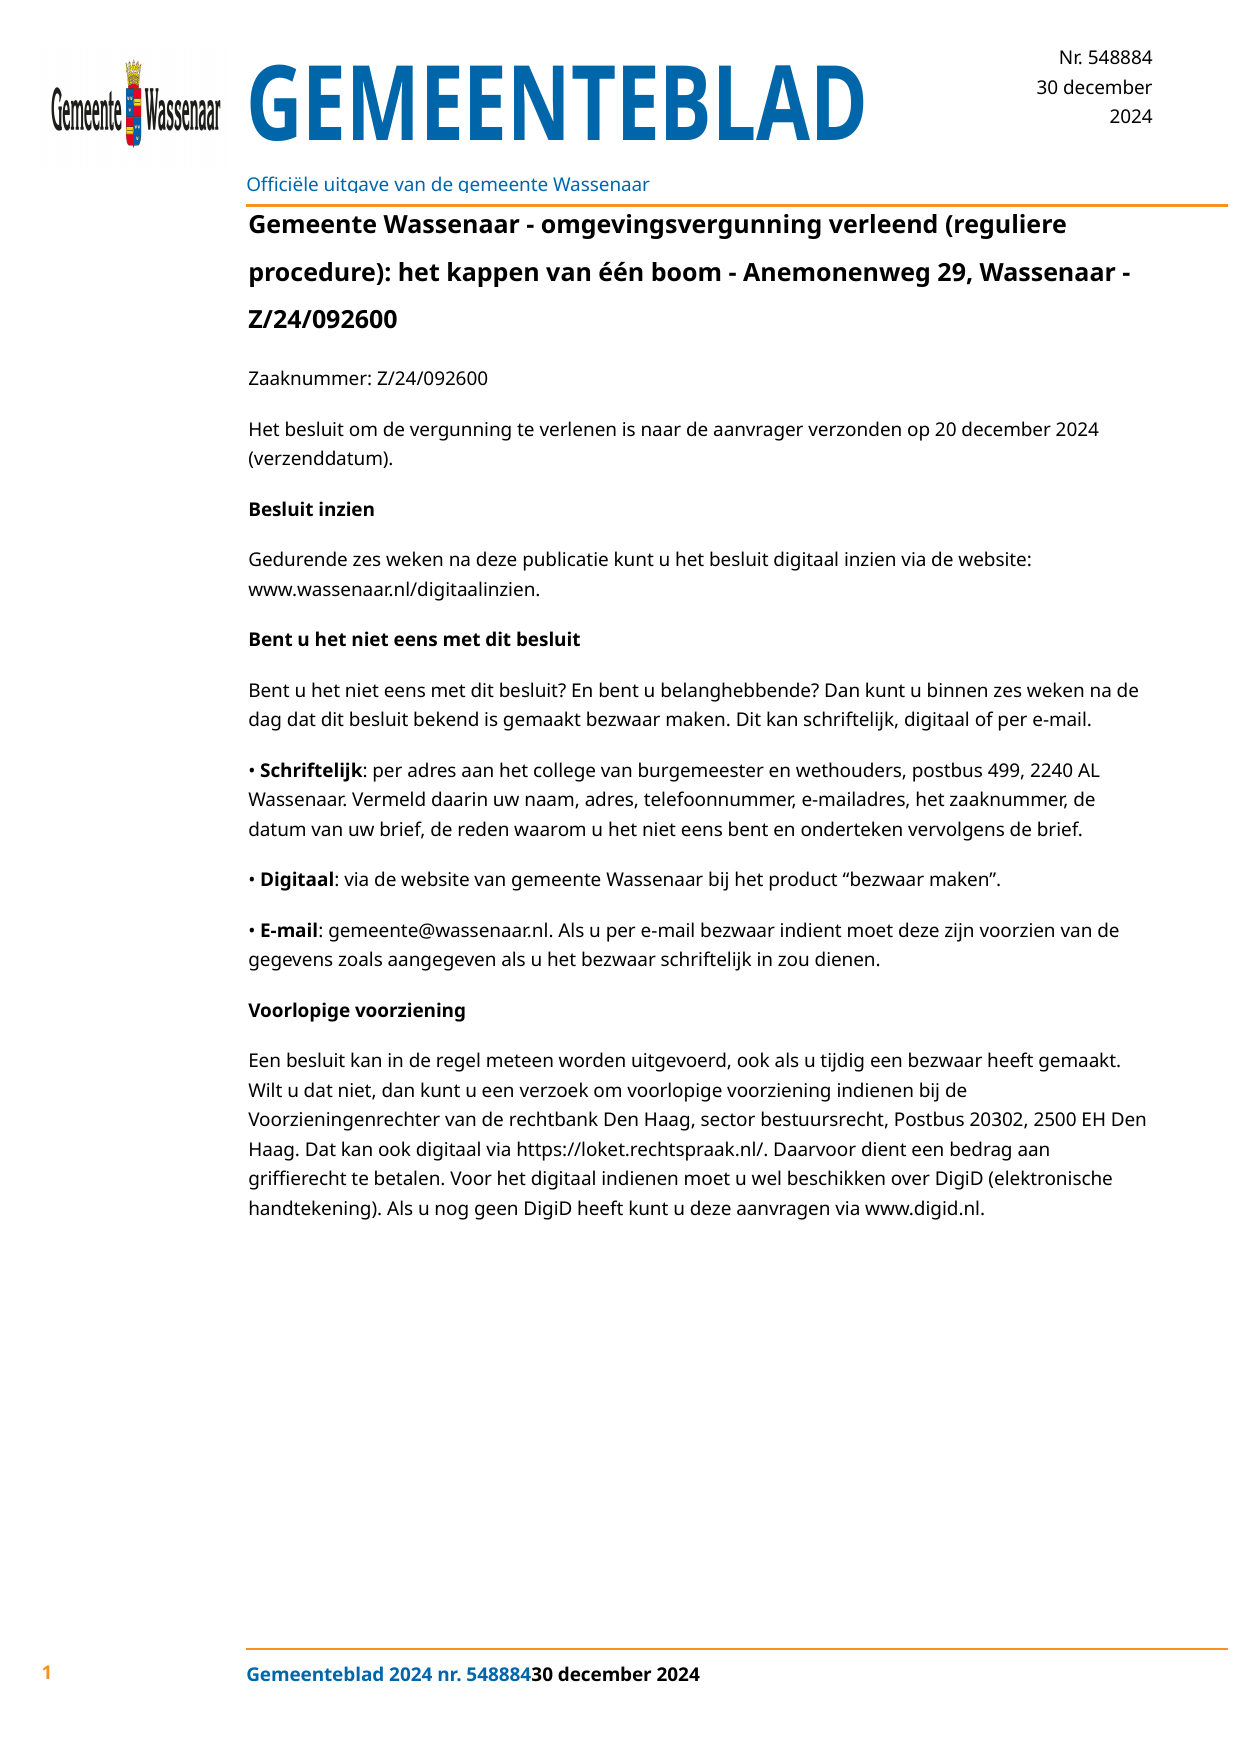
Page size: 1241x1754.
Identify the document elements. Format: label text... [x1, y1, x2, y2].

text Gemeente Wassenaar - omgevingsvergunning verleend (reguliere procedure): het kappen van één boom - Anemonenweg 29, Wassenaar - Z/24/092600 [248, 207, 1152, 336]
text Het besluit om de vergunning te verlenen is naar de aanvrager verzonden op 20 december 2024 (verzenddatum). [248, 416, 1152, 471]
text Bent u het niet eens met dit besluit [248, 626, 1152, 652]
text Gedurende zes weken na deze publicatie kunt u het besluit digitaal inzien via de website: www.wassenaar.nl/digitaalinzien. [248, 546, 1152, 602]
picture [41, 47, 231, 172]
text • Digitaal: via de website van gemeente Wassenaar bij het product “bezwaar maken”. [248, 866, 1152, 892]
text • Schriftelijk: per adres aan het college van burgemeester en wethouders, postbus 499, 2240 AL Wassenaar. Vermeld daarin uw naam, adres, telefoonnummer, e-mailadres, het zaaknummer, de datum van uw brief, de reden waarom u het niet eens bent en onderteken vervolgens de brief. [248, 757, 1152, 842]
text Voorlopige voorziening [248, 997, 1152, 1022]
text Besluit inzien [248, 496, 1152, 522]
text Zaaknummer: Z/24/092600 [248, 366, 1152, 391]
text • E-mail: gemeente@wassenaar.nl. Als u per e-mail bezwaar indient moet deze zijn voorzien van de gegevens zoals aangegeven als u het bezwaar schriftelijk in zou dienen. [248, 917, 1152, 972]
text Bent u het niet eens met dit besluit? En bent u belanghebbende? Dan kunt u binnen zes weken na de dag dat dit besluit bekend is gemaakt bezwaar maken. Dit kan schriftelijk, digitaal of per e-mail. [248, 677, 1152, 732]
text Een besluit kan in de regel meteen worden uitgevoerd, ook als u tijdig een bezwaar heeft gemaakt. Wilt u dat niet, dan kunt u een verzoek om voorlopige voorziening indienen bij de Voorzieningenrechter van de rechtbank Den Haag, sector bestuursrecht, Postbus 20302, 2500 EH Den Haag. Dat kan ook digitaal via https://loket.rechtspraak.nl/. Daarvoor dient een bedrag aan griffierecht te betalen. Voor het digitaal indienen moet u wel beschikken over DigiD (elektronische handtekening). Als u nog geen DigiD heeft kunt u deze aanvragen via www.digid.nl. [248, 1047, 1152, 1221]
